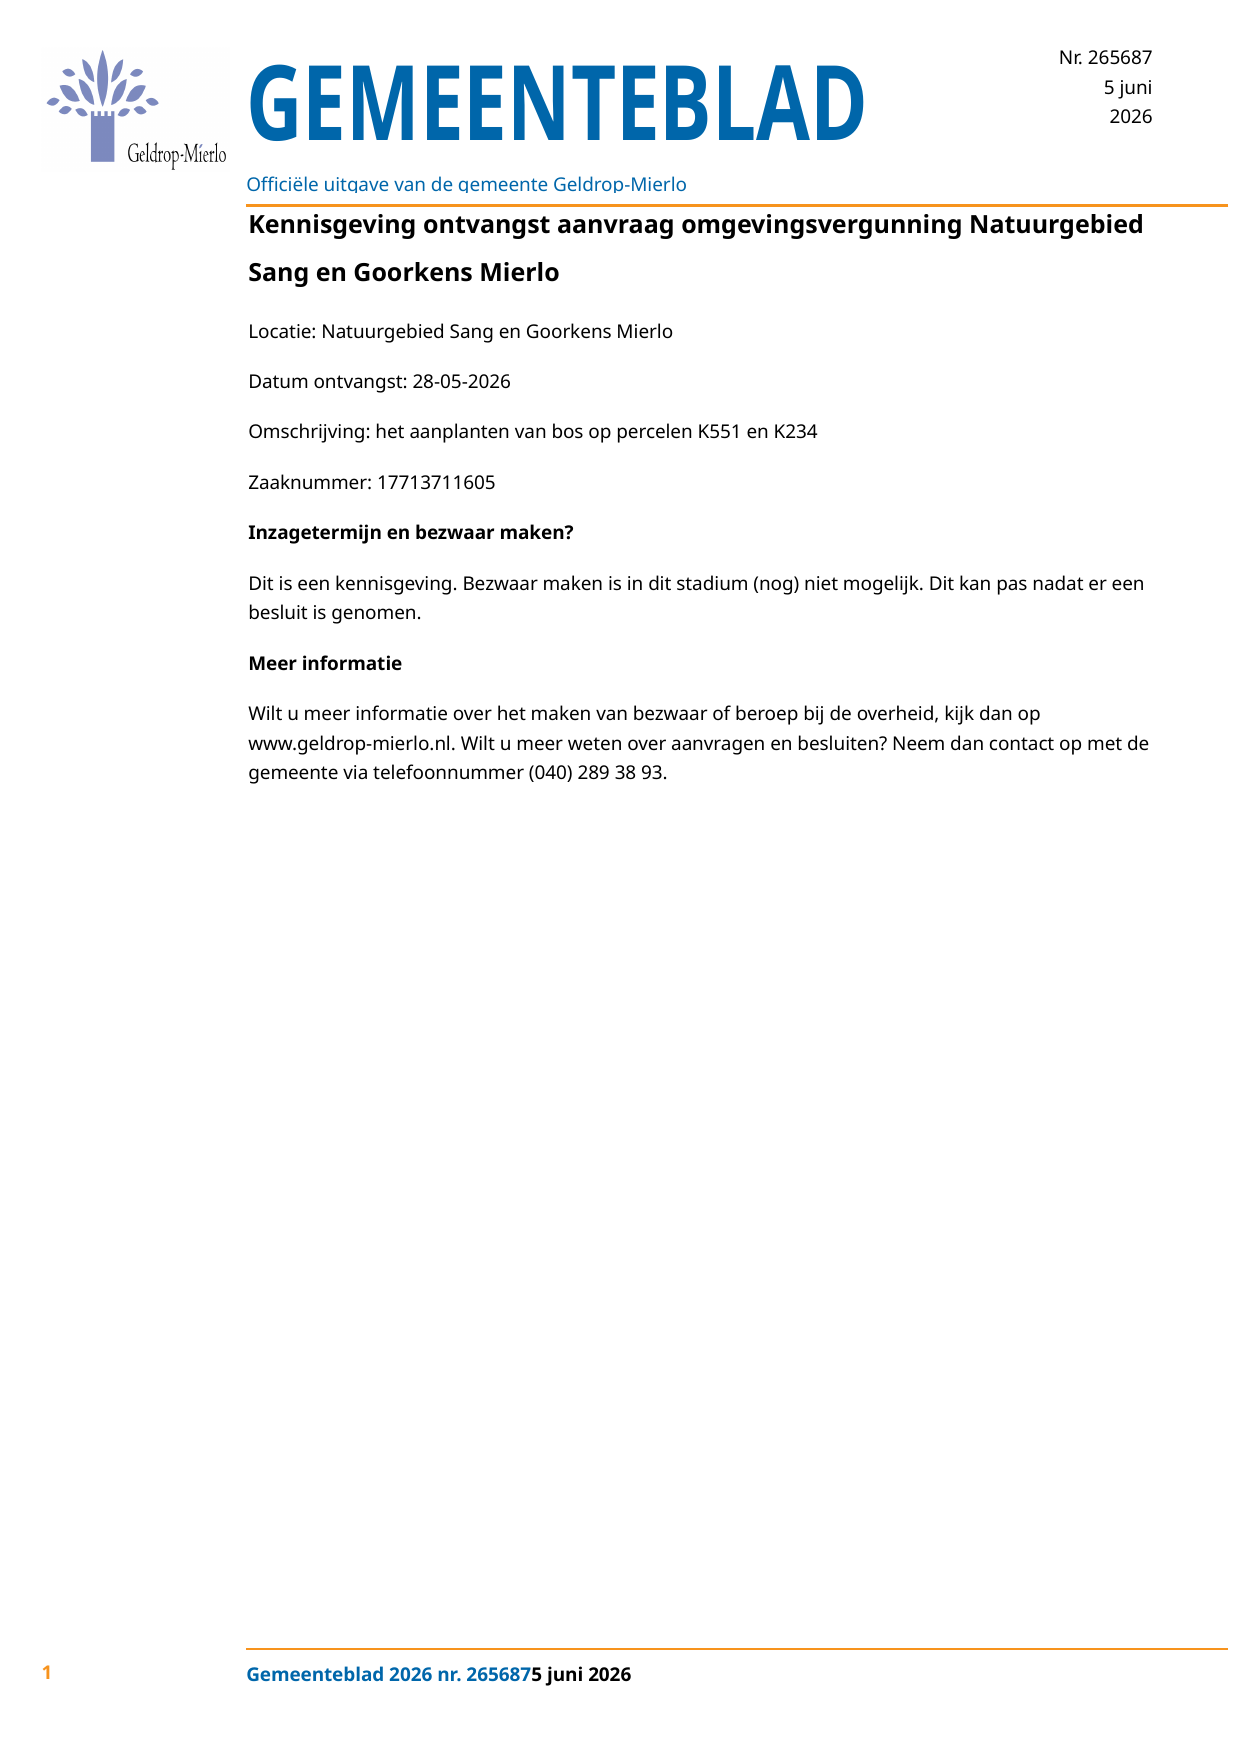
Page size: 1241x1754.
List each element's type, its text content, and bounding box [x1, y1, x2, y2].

text Wilt u meer informatie over het maken van bezwaar of beroep bij de overheid, kijk dan op www.geldrop-mierlo.nl. Wilt u meer weten over aanvragen en besluiten? Neem dan contact op met de gemeente via telefoonnummer (040) 289 38 93. [248, 700, 1152, 785]
text Inzagetermijn en bezwaar maken? [248, 519, 1152, 545]
text Kennisgeving ontvangst aanvraag omgevingsvergunning Natuurgebied Sang en Goorkens Mierlo [248, 207, 1152, 288]
text Meer informatie [248, 650, 1152, 676]
text Dit is een kennisgeving. Bezwaar maken is in dit stadium (nog) niet mogelijk. Dit kan pas nadat er een besluit is genomen. [248, 570, 1152, 625]
text Locatie: Natuurgebied Sang en Goorkens Mierlo [248, 318, 1152, 344]
text Omschrijving: het aanplanten van bos op percelen K551 en K234 [248, 419, 1152, 444]
text Datum ontvangst: 28-05-2026 [248, 368, 1152, 394]
picture [41, 47, 231, 172]
text Zaaknummer: 17713711605 [248, 469, 1152, 495]
